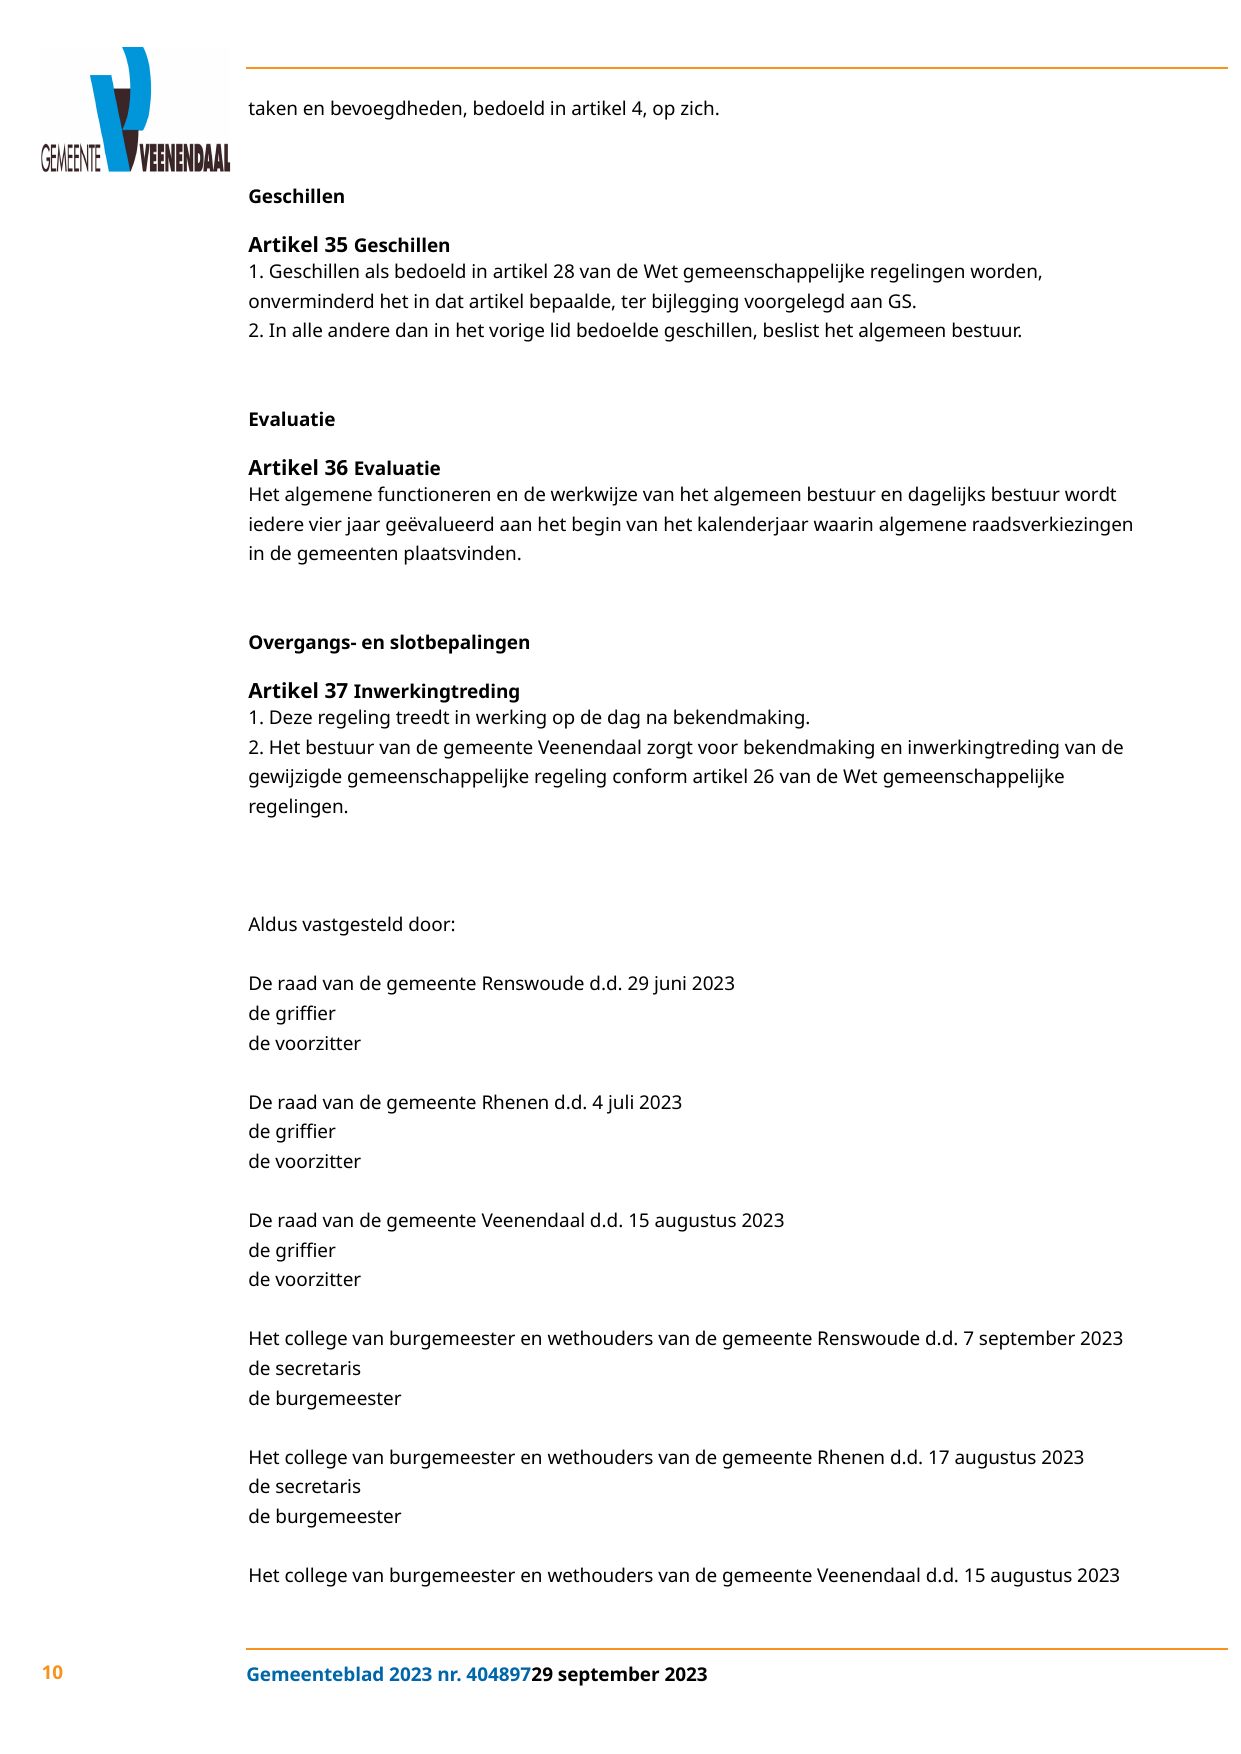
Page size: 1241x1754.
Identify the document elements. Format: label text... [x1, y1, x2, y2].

text Het algemene functioneren en de werkwijze van het algemeen bestuur en dagelijks bestuur wordt iedere vier jaar geëvalueerd aan het begin van het kalenderjaar waarin algemene raadsverkiezingen in de gemeenten plaatsvinden. [248, 481, 1152, 566]
text de secretaris [248, 1355, 1152, 1381]
text de secretaris [248, 1473, 1152, 1499]
text Artikel 36 Evaluatie [248, 453, 1152, 481]
text de voorzitter [248, 1030, 1152, 1056]
text de voorzitter [248, 1266, 1152, 1292]
text Evaluatie [248, 406, 1152, 432]
picture [41, 47, 130, 172]
text de burgemeester [248, 1385, 1152, 1411]
text Aldus vastgesteld door: [248, 911, 1152, 937]
text de griffier [248, 1000, 1152, 1026]
text de burgemeester [248, 1503, 1152, 1529]
text 2. In alle andere dan in het vorige lid bedoelde geschillen, beslist het algemeen bestuur. [248, 318, 1152, 343]
text De raad van de gemeente Veenendaal d.d. 15 augustus 2023 [248, 1207, 1152, 1233]
text Artikel 35 Geschillen [248, 230, 1152, 258]
text De raad van de gemeente Rhenen d.d. 4 juli 2023 [248, 1089, 1152, 1115]
text 1. Deze regeling treedt in werking op de dag na bekendmaking. [248, 704, 1152, 730]
text 1. Geschillen als bedoeld in artikel 28 van de Wet gemeenschappelijke regelingen worden, onverminderd het in dat artikel bepaalde, ter bijlegging voorgelegd aan GS. [248, 258, 1152, 314]
text Het college van burgemeester en wethouders van de gemeente Renswoude d.d. 7 september 2023 [248, 1326, 1152, 1351]
picture [123, 47, 231, 172]
text Artikel 37 Inwerkingtreding [248, 676, 1152, 704]
text 2. Het bestuur van de gemeente Veenendaal zorgt voor bekendmaking en inwerkingtreding van de gewijzigde gemeenschappelijke regeling conform artikel 26 van de Wet gemeenschappelijke regelingen. [248, 734, 1152, 819]
text Geschillen [248, 183, 1152, 209]
text De raad van de gemeente Renswoude d.d. 29 juni 2023 [248, 971, 1152, 996]
text de griffier [248, 1237, 1152, 1263]
text de griffier [248, 1118, 1152, 1144]
text taken en bevoegdheden, bedoeld in artikel 4, op zich. [248, 95, 1152, 121]
text de voorzitter [248, 1148, 1152, 1174]
text Het college van burgemeester en wethouders van de gemeente Veenendaal d.d. 15 augustus 2023 [248, 1562, 1152, 1588]
text Overgangs- en slotbepalingen [248, 629, 1152, 655]
text Het college van burgemeester en wethouders van de gemeente Rhenen d.d. 17 augustus 2023 [248, 1444, 1152, 1470]
